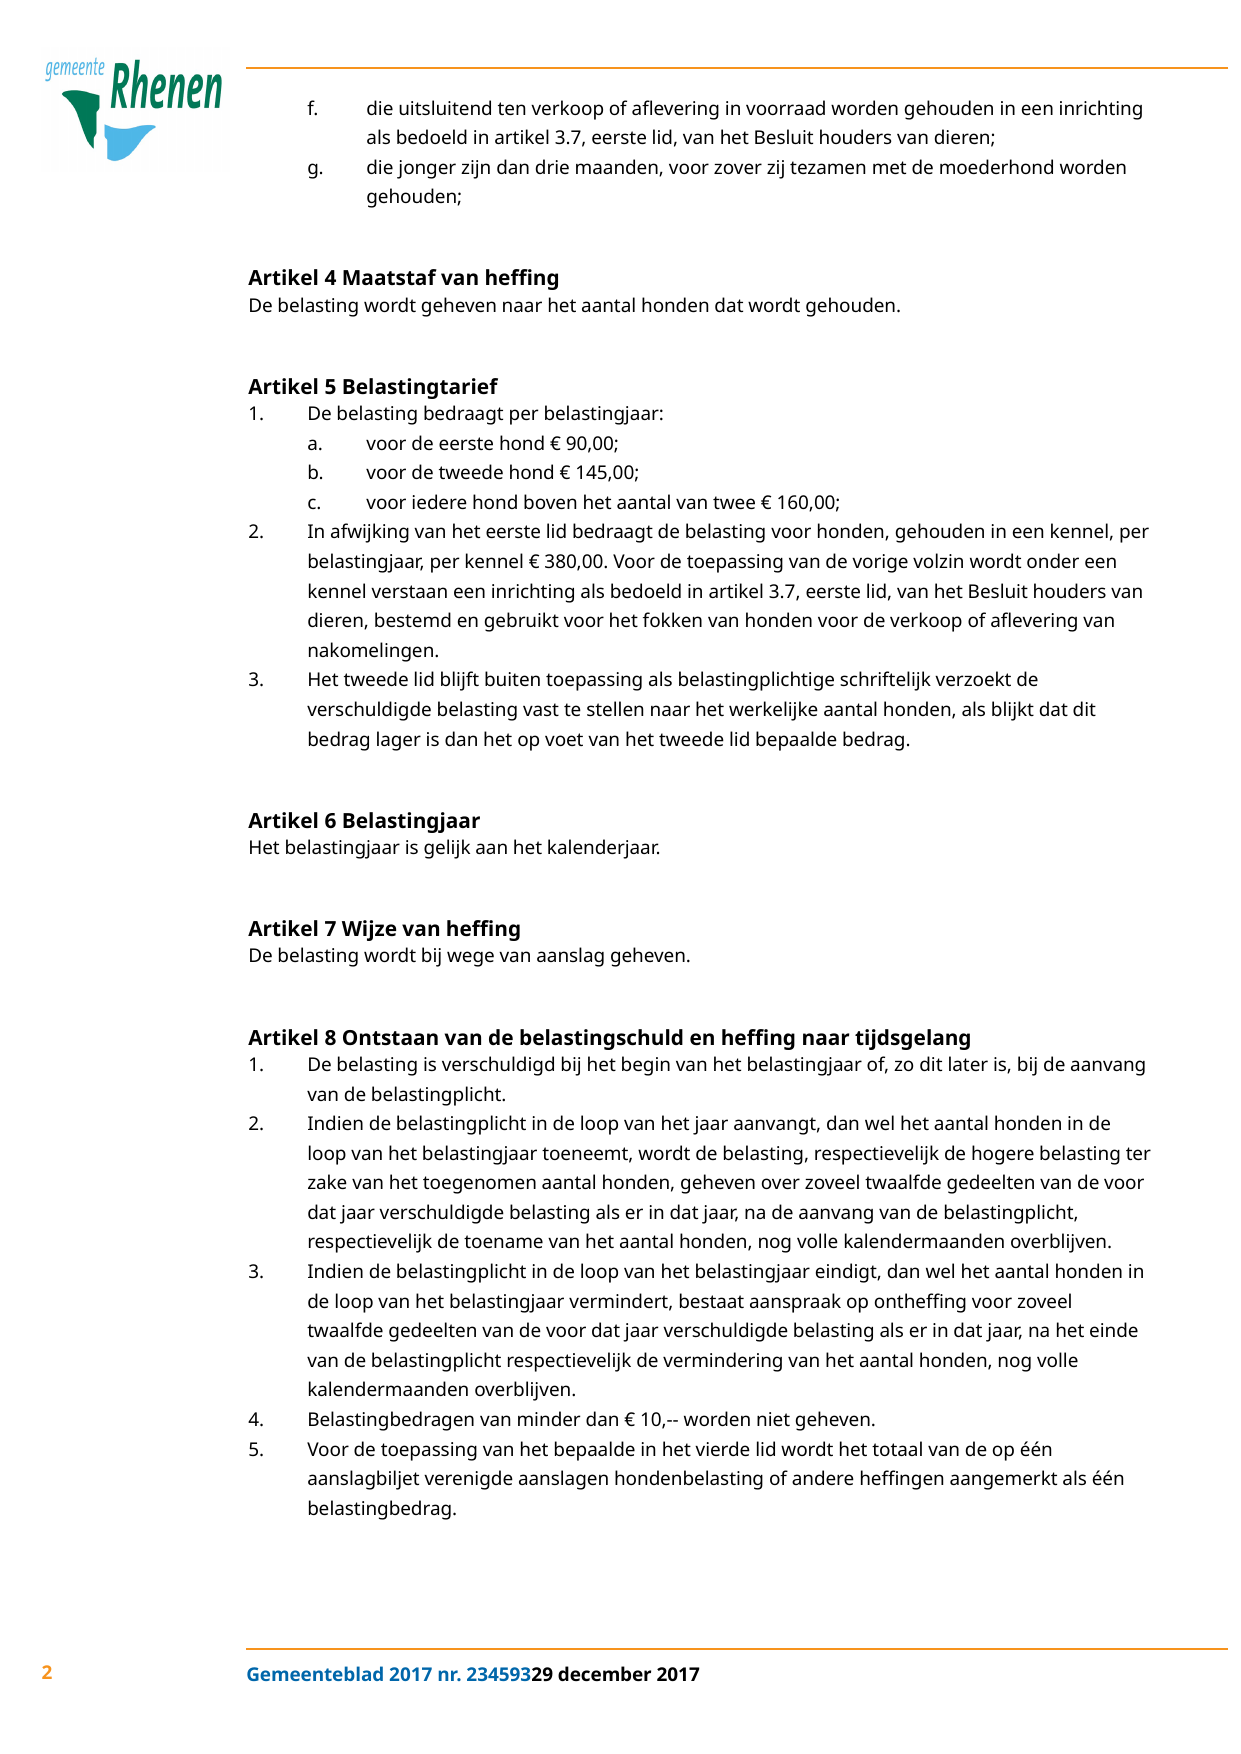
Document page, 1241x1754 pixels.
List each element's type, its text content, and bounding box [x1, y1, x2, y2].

list voor iedere hond boven het aantal van twee € 160,00; [307, 489, 1152, 515]
list Indien de belastingplicht in de loop van het jaar aanvangt, dan wel het aantal honden in de loop van het belastingjaar toeneemt, wordt de belasting, respectievelijk de hogere belasting ter zake van het toegenomen aantal honden, geheven over zoveel twaalfde gedeelten van de voor dat jaar verschuldigde belasting als er in dat jaar, na de aanvang van de belastingplicht, respectievelijk de toename van het aantal honden, nog volle kalendermaanden overblijven. [248, 1110, 1152, 1254]
text Artikel 8 Ontstaan van de belastingschuld en heffing naar tijdsgelang [248, 1023, 1152, 1051]
text Artikel 4 Maatstaf van heffing [248, 263, 1152, 292]
text De belasting wordt geheven naar het aantal honden dat wordt gehouden. [248, 292, 1152, 318]
list voor de eerste hond € 90,00; [307, 430, 1152, 456]
picture [41, 47, 231, 172]
list Belastingbedragen van minder dan € 10,-- worden niet geheven. [248, 1406, 1152, 1432]
list In afwijking van het eerste lid bedraagt de belasting voor honden, gehouden in een kennel, per belastingjaar, per kennel € 380,00. Voor de toepassing van de vorige volzin wordt onder een kennel verstaan een inrichting als bedoeld in artikel 3.7, eerste lid, van het Besluit houders van dieren, bestemd en gebruikt voor het fokken van honden voor de verkoop of aflevering van nakomelingen. [248, 519, 1152, 663]
text Artikel 5 Belastingtarief [248, 372, 1152, 400]
list De belasting bedraagt per belastingjaar: [248, 400, 1152, 426]
list Het tweede lid blijft buiten toepassing als belastingplichtige schriftelijk verzoekt de verschuldigde belasting vast te stellen naar het werkelijke aantal honden, als blijkt dat dit bedrag lager is dan het op voet van het tweede lid bepaalde bedrag. [248, 667, 1152, 752]
text Artikel 6 Belastingjaar [248, 806, 1152, 834]
text Artikel 7 Wijze van heffing [248, 914, 1152, 943]
text Het belastingjaar is gelijk aan het kalenderjaar. [248, 834, 1152, 860]
list die uitsluitend ten verkoop of aflevering in voorraad worden gehouden in een inrichting als bedoeld in artikel 3.7, eerste lid, van het Besluit houders van dieren; [307, 95, 1152, 150]
list die jonger zijn dan drie maanden, voor zover zij tezamen met de moederhond worden gehouden; [307, 154, 1152, 209]
list Indien de belastingplicht in de loop van het belastingjaar eindigt, dan wel het aantal honden in de loop van het belastingjaar vermindert, bestaat aanspraak op ontheffing voor zoveel twaalfde gedeelten van de voor dat jaar verschuldigde belasting als er in dat jaar, na het einde van de belastingplicht respectievelijk de vermindering van het aantal honden, nog volle kalendermaanden overblijven. [248, 1258, 1152, 1402]
list Voor de toepassing van het bepaalde in het vierde lid wordt het totaal van de op één aanslagbiljet verenigde aanslagen hondenbelasting of andere heffingen aangemerkt als één belastingbedrag. [248, 1436, 1152, 1521]
list De belasting is verschuldigd bij het begin van het belastingjaar of, zo dit later is, bij de aanvang van de belastingplicht. [248, 1051, 1152, 1106]
text De belasting wordt bij wege van aanslag geheven. [248, 943, 1152, 968]
list voor de tweede hond € 145,00; [307, 459, 1152, 485]
